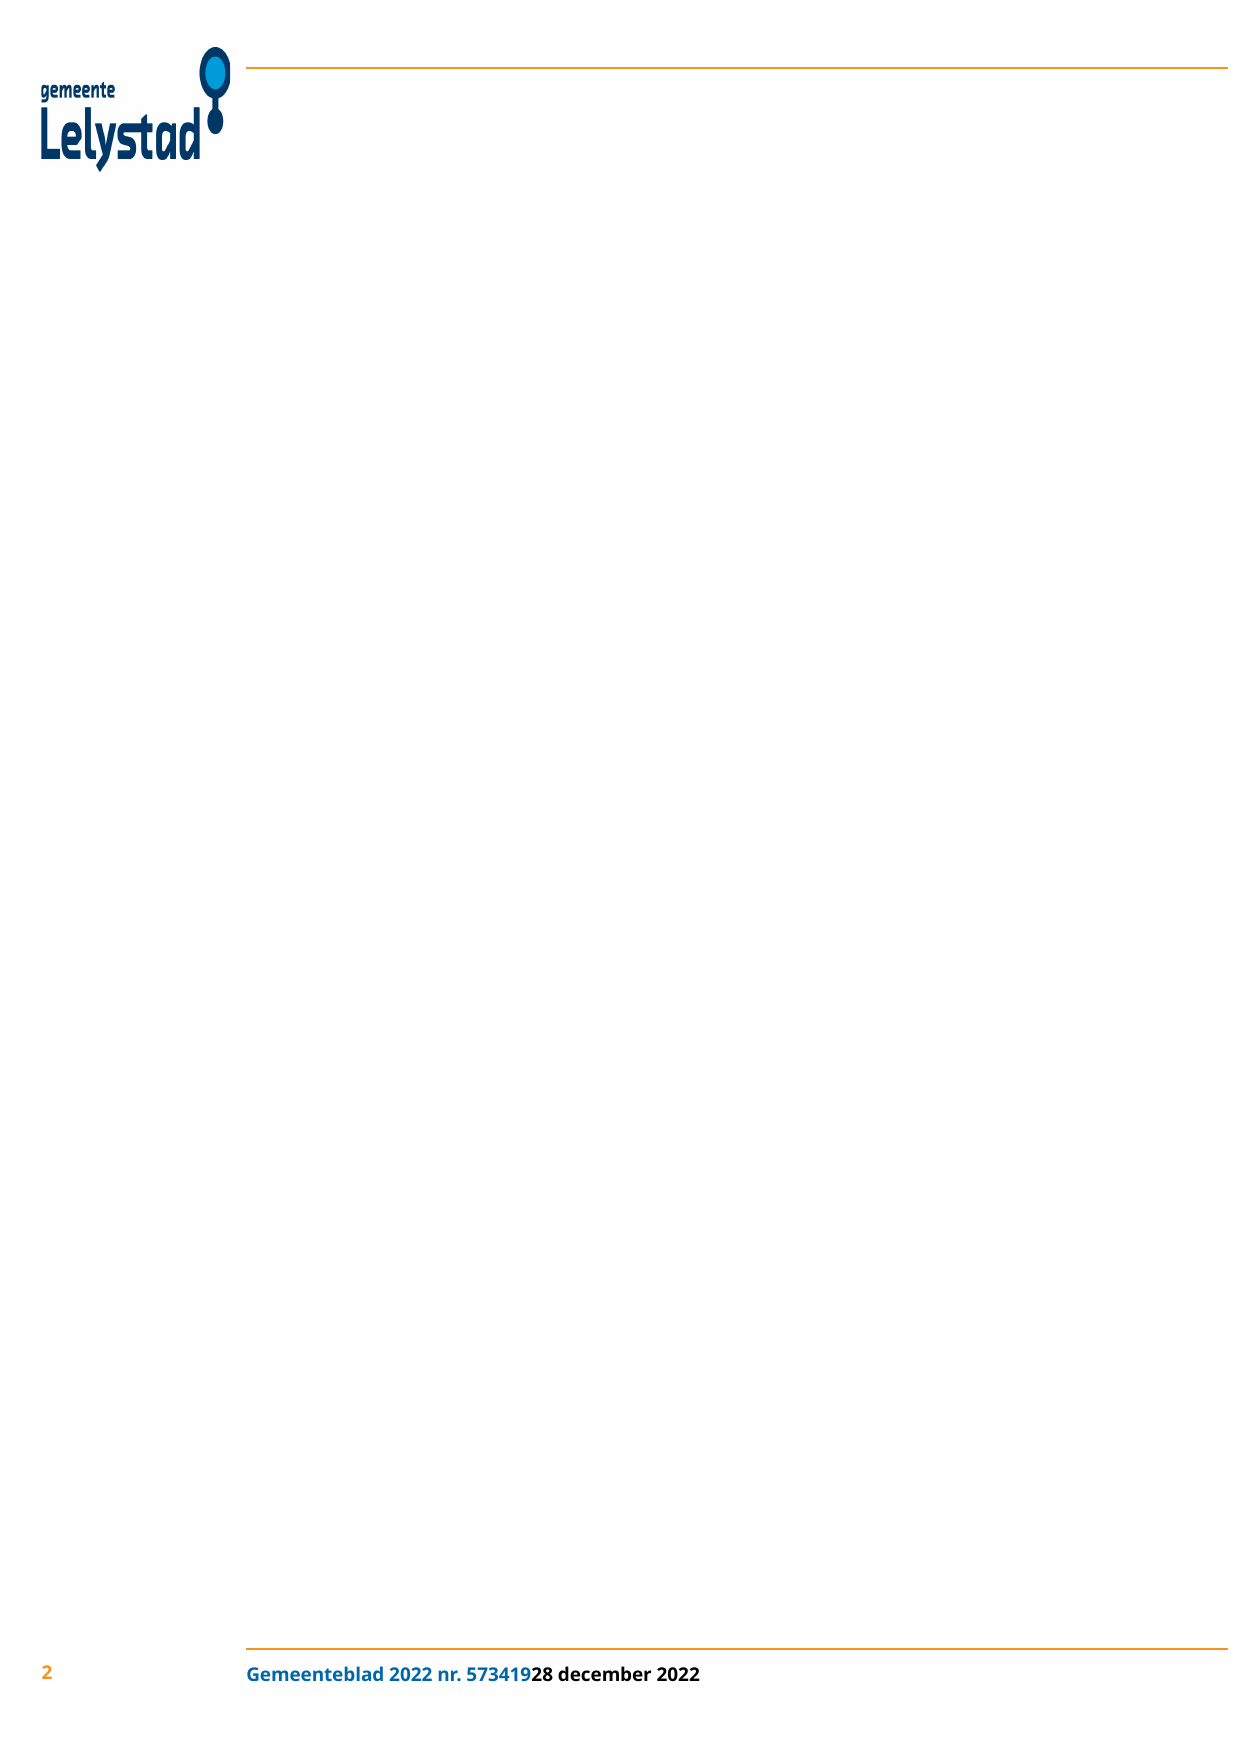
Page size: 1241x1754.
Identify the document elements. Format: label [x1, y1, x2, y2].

picture [41, 47, 231, 172]
